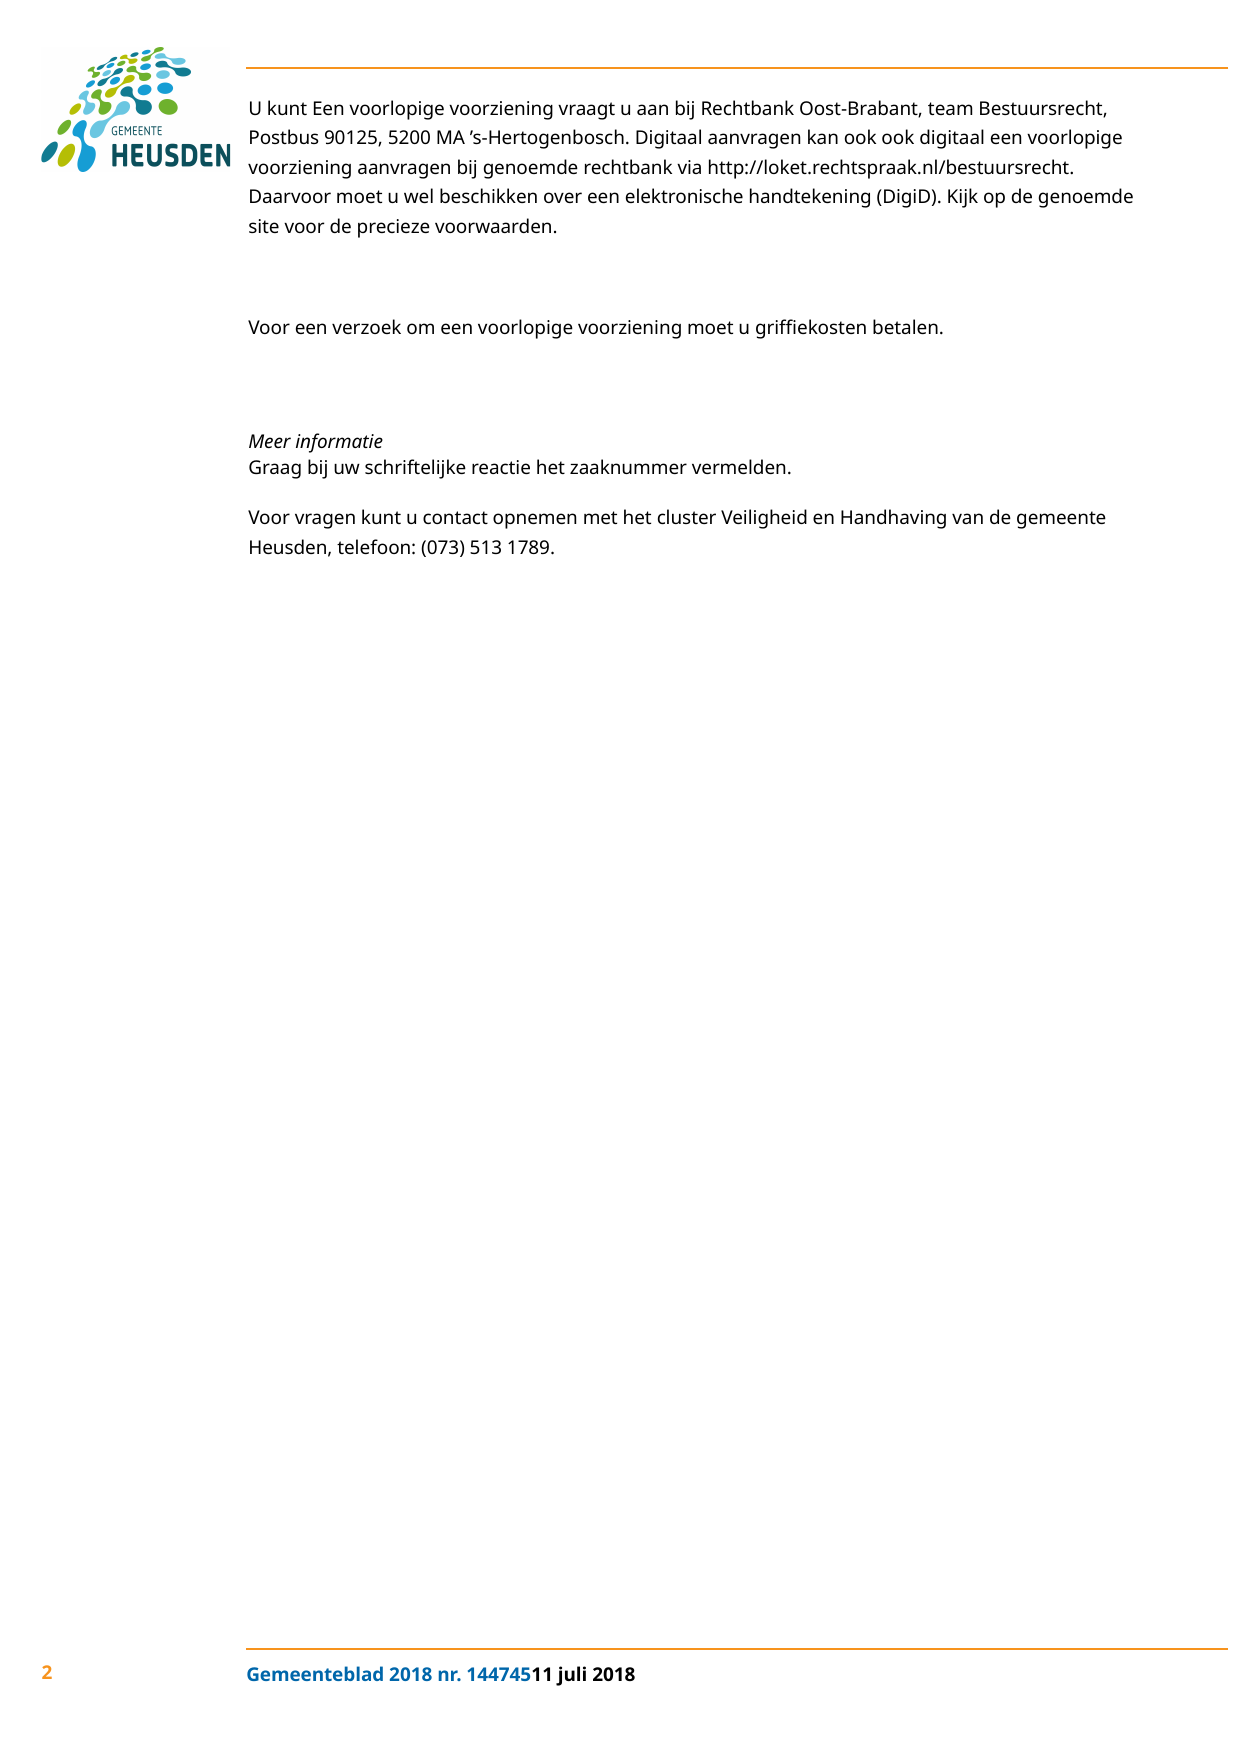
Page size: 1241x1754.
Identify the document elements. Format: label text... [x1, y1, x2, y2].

text Voor een verzoek om een voorlopige voorziening moet u griffiekosten betalen. [248, 314, 1152, 340]
text Graag bij uw schriftelijke reactie het zaaknummer vermelden. [248, 454, 1152, 480]
picture [41, 47, 231, 172]
text Voor vragen kunt u contact opnemen met het cluster Veiligheid en Handhaving van de gemeente Heusden, telefoon: (073) 513 1789. [248, 504, 1152, 560]
text Meer informatie [248, 428, 1152, 454]
text U kunt Een voorlopige voorziening vraagt u aan bij Rechtbank Oost-Brabant, team Bestuursrecht, Postbus 90125, 5200 MA ’s-Hertogenbosch. Digitaal aanvragen kan ook ook digitaal een voorlopige voorziening aanvragen bij genoemde rechtbank via http://loket.rechtspraak.nl/bestuursrecht. Daarvoor moet u wel beschikken over een elektronische handtekening (DigiD). Kijk op de genoemde site voor de precieze voorwaarden. [248, 95, 1152, 239]
